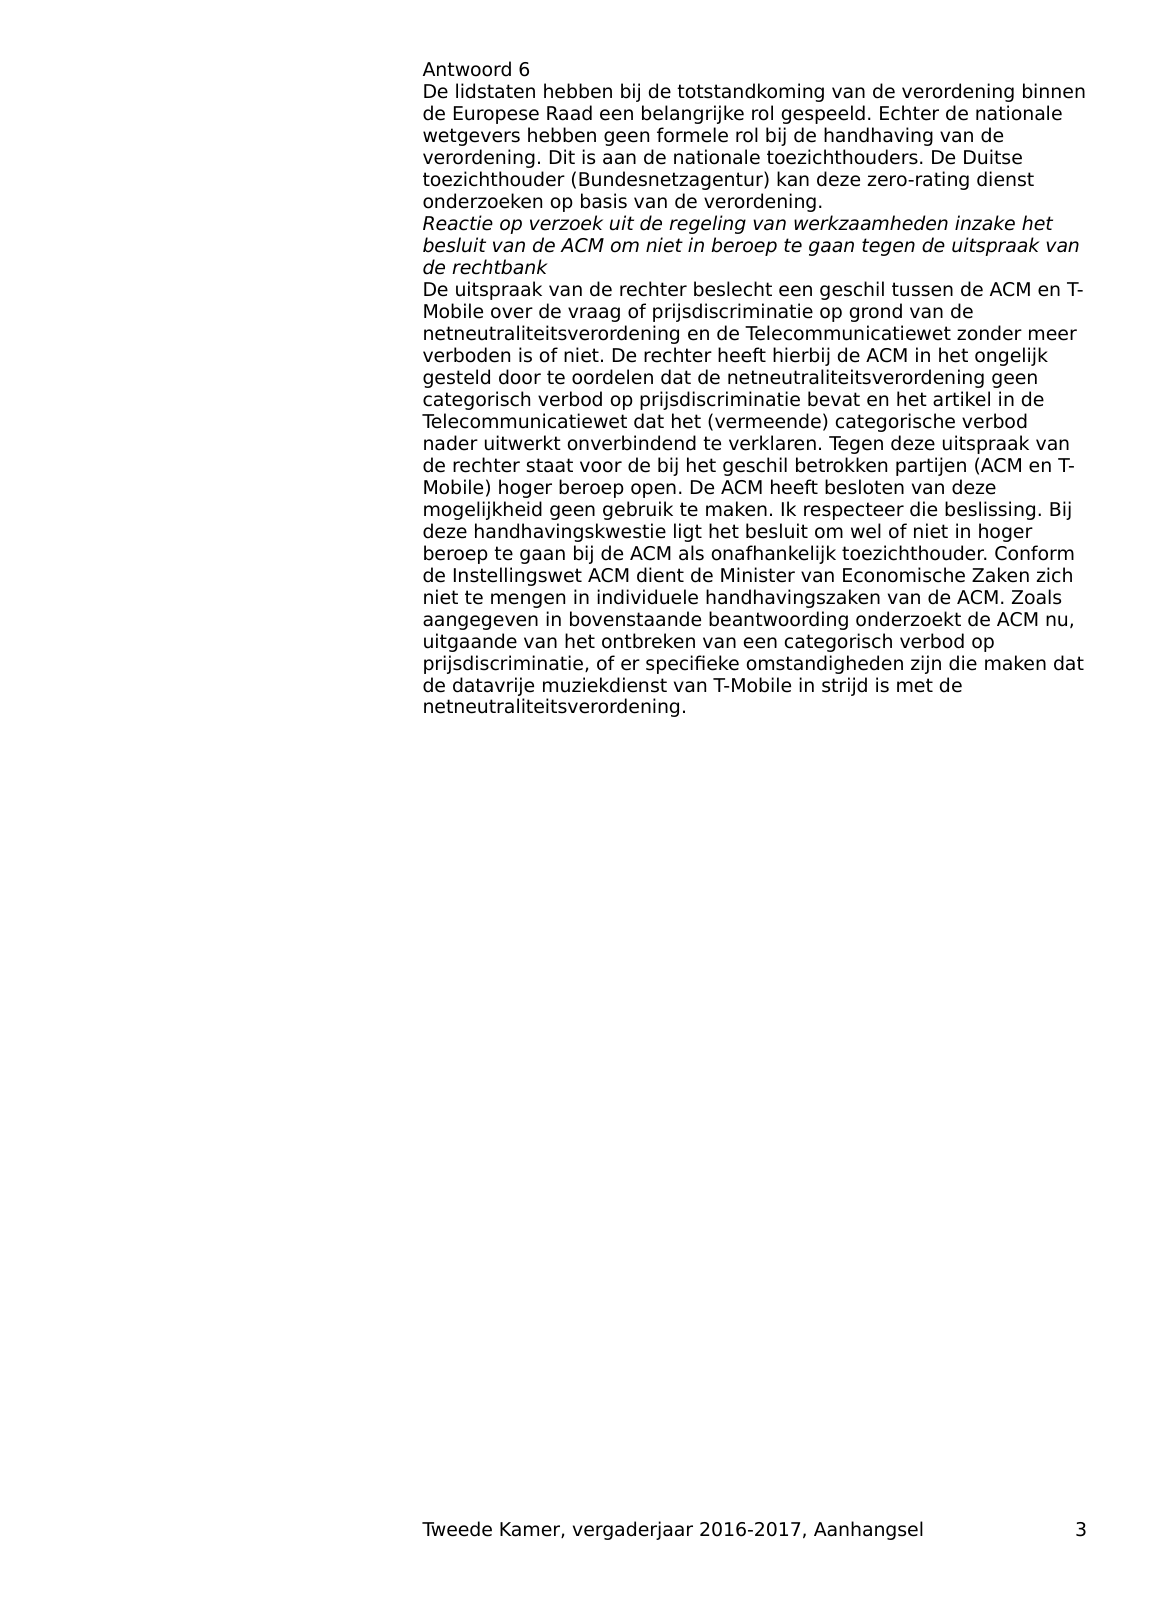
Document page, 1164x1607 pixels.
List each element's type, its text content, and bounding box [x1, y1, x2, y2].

text De lidstaten hebben bij de totstandkoming van de verordening binnen de Europese Raad een belangrijke rol gespeeld. Echter de nationale wetgevers hebben geen formele rol bij de handhaving van de verordening. Dit is aan de nationale toezichthouders. De Duitse toezichthouder (Bundesnetzagentur) kan deze zero-rating dienst onderzoeken op basis van de verordening. [422, 81, 1087, 213]
text De uitspraak van de rechter beslecht een geschil tussen de ACM en T-Mobile over de vraag of prijsdiscriminatie op grond van de netneutraliteitsverordening en de Telecommunicatiewet zonder meer verboden is of niet. De rechter heeft hierbij de ACM in het ongelijk gesteld door te oordelen dat de netneutraliteitsverordening geen categorisch verbod op prijsdiscriminatie bevat en het artikel in de Telecommunicatiewet dat het (vermeende) categorische verbod nader uitwerkt onverbindend te verklaren. Tegen deze uitspraak van de rechter staat voor de bij het geschil betrokken partijen (ACM en T-Mobile) hoger beroep open. De ACM heeft besloten van deze mogelijkheid geen gebruik te maken. Ik respecteer die beslissing. Bij deze handhavingskwestie ligt het besluit om wel of niet in hoger beroep te gaan bij de ACM als onafhankelijk toezichthouder. Conform de Instellingswet ACM dient de Minister van Economische Zaken zich niet te mengen in individuele handhavingszaken van de ACM. Zoals aangegeven in bovenstaande beantwoording onderzoekt de ACM nu, uitgaande van het ontbreken van een categorisch verbod op prijsdiscriminatie, of er specifieke omstandigheden zijn die maken dat de datavrije muziekdienst van T-Mobile in strijd is met de netneutraliteitsverordening. [422, 279, 1087, 718]
text Reactie op verzoek uit de regeling van werkzaamheden inzake het besluit van de ACM om niet in beroep te gaan tegen de uitspraak van de rechtbank [422, 213, 1087, 279]
text Antwoord 6 [422, 59, 1087, 81]
